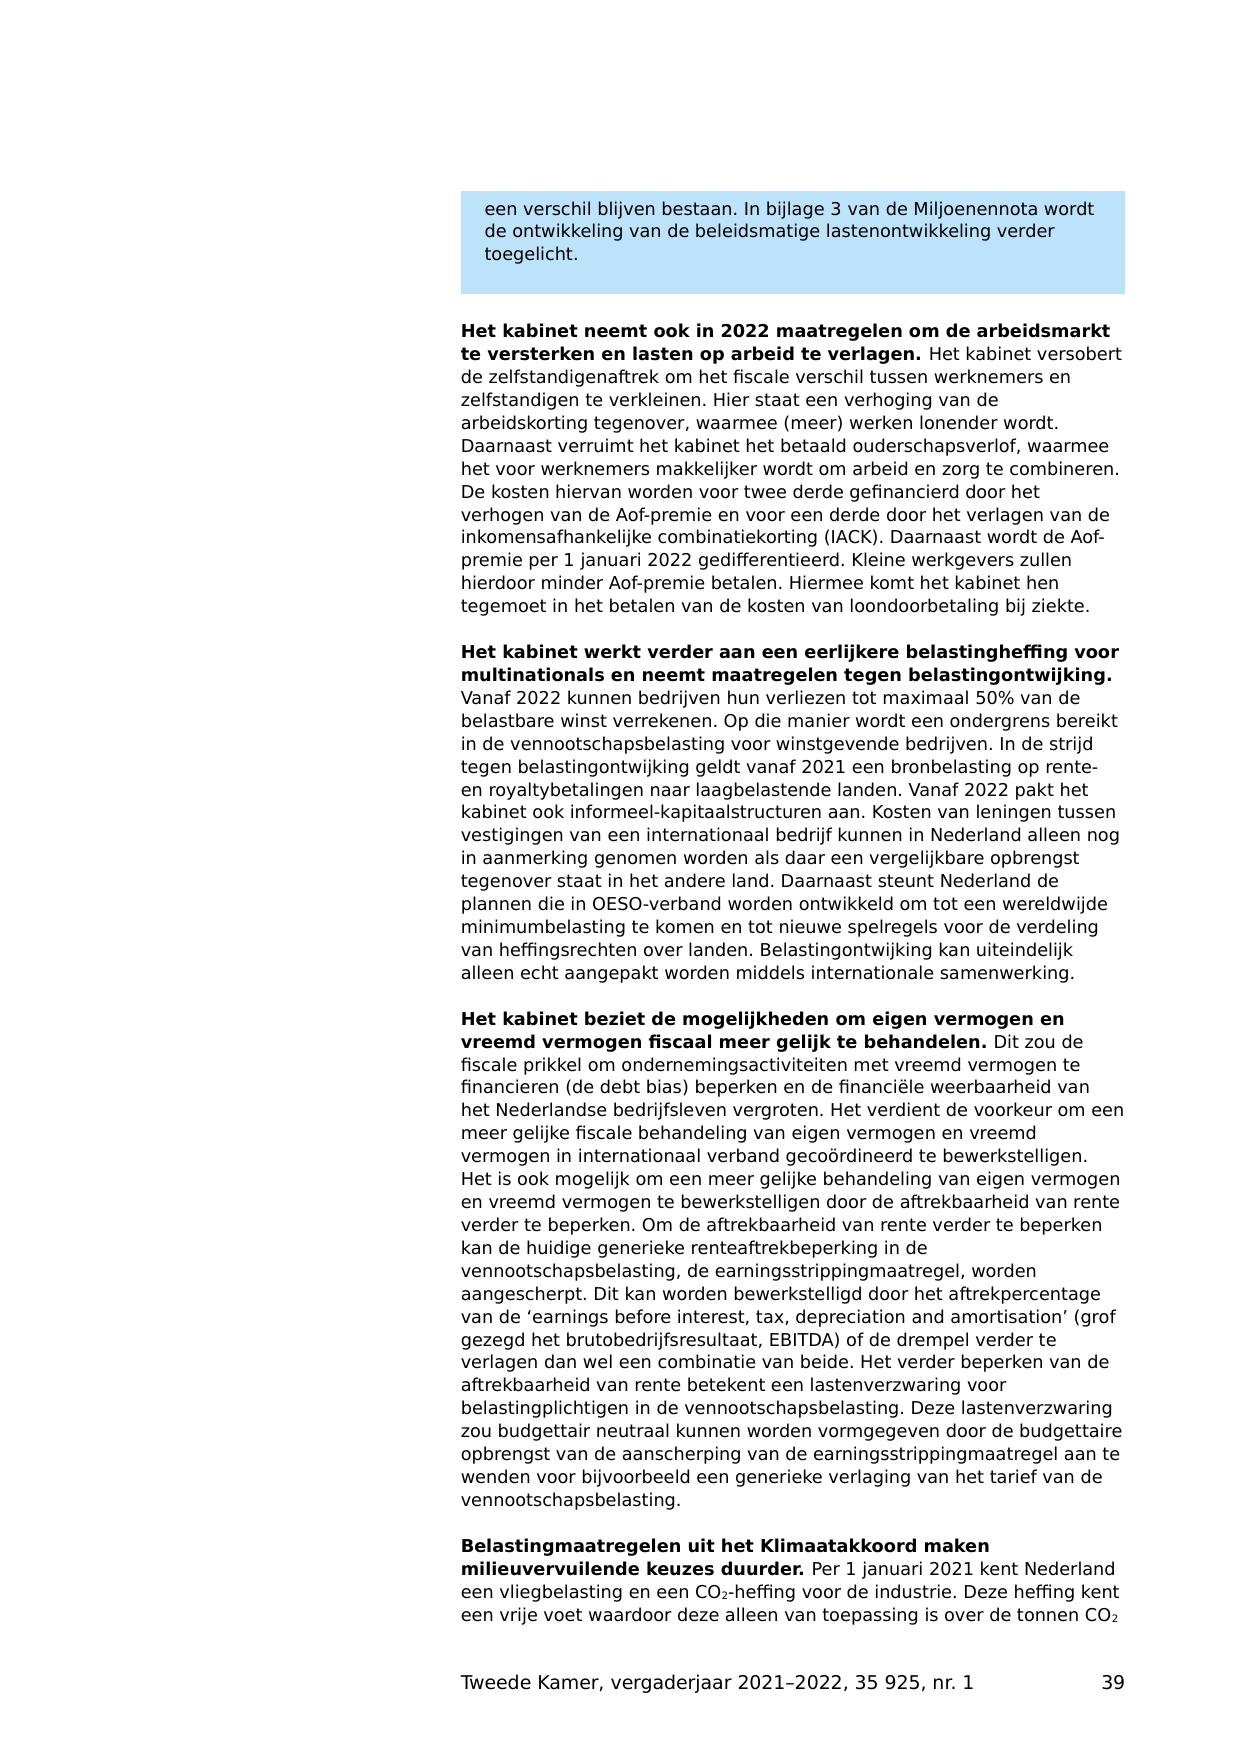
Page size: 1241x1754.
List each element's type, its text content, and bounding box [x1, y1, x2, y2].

text Belastingmaatregelen uit het Klimaatakkoord maken milieuvervuilende keuzes duurder. Per 1 januari 2021 kent Nederland een vliegbelasting en een CO2-heffing voor de industrie. Deze heffing kent een vrije voet waardoor deze alleen van toepassing is over de tonnen CO2 [461, 1534, 1125, 1626]
table_header een verschil blijven bestaan. In bijlage 3 van de Miljoenennota wordt de ontwikkeling van de beleidsmatige lastenontwikkeling verder toegelicht. [461, 191, 1125, 294]
text Het kabinet beziet de mogelijkheden om eigen vermogen en vreemd vermogen fiscaal meer gelijk te behandelen. Dit zou de fiscale prikkel om ondernemingsactiviteiten met vreemd vermogen te financieren (de debt bias) beperken en de financiële weerbaarheid van het Nederlandse bedrijfsleven vergroten. Het verdient de voorkeur om een meer gelijke fiscale behandeling van eigen vermogen en vreemd vermogen in internationaal verband gecoördineerd te bewerkstelligen. Het is ook mogelijk om een meer gelijke behandeling van eigen vermogen en vreemd vermogen te bewerkstelligen door de aftrekbaarheid van rente verder te beperken. Om de aftrekbaarheid van rente verder te beperken kan de huidige generieke renteaftrekbeperking in de vennootschapsbelasting, de earningsstrippingmaatregel, worden aangescherpt. Dit kan worden bewerkstelligd door het aftrekpercentage van de ‘earnings before interest, tax, depreciation and amortisation’ (grof gezegd het brutobedrijfsresultaat, EBITDA) of de drempel verder te verlagen dan wel een combinatie van beide. Het verder beperken van de aftrekbaarheid van rente betekent een lastenverzwaring voor belastingplichtigen in de vennootschapsbelasting. Deze lastenverzwaring zou budgettair neutraal kunnen worden vormgegeven door de budgettaire opbrengst van de aanscherping van de earningsstrippingmaatregel aan te wenden voor bijvoorbeeld een generieke verlaging van het tarief van de vennootschapsbelasting. [461, 1007, 1125, 1511]
text Het kabinet neemt ook in 2022 maatregelen om de arbeidsmarkt te versterken en lasten op arbeid te verlagen. Het kabinet versobert de zelfstandigenaftrek om het fiscale verschil tussen werknemers en zelfstandigen te verkleinen. Hier staat een verhoging van de arbeidskorting tegenover, waarmee (meer) werken lonender wordt. Daarnaast verruimt het kabinet het betaald ouderschapsverlof, waarmee het voor werknemers makkelijker wordt om arbeid en zorg te combineren. De kosten hiervan worden voor twee derde gefinancierd door het verhogen van de Aof-premie en voor een derde door het verlagen van de inkomensafhankelijke combinatiekorting (IACK). Daarnaast wordt de Aof-premie per 1 januari 2022 gedifferentieerd. Kleine werkgevers zullen hierdoor minder Aof-premie betalen. Hiermee komt het kabinet hen tegemoet in het betalen van de kosten van loondoorbetaling bij ziekte. [461, 319, 1125, 617]
text Het kabinet werkt verder aan een eerlijkere belastingheffing voor multinationals en neemt maatregelen tegen belastingontwijking. Vanaf 2022 kunnen bedrijven hun verliezen tot maximaal 50% van de belastbare winst verrekenen. Op die manier wordt een ondergrens bereikt in de vennootschapsbelasting voor winstgevende bedrijven. In de strijd tegen belastingontwijking geldt vanaf 2021 een bronbelasting op rente- en royaltybetalingen naar laagbelastende landen. Vanaf 2022 pakt het kabinet ook informeel-kapitaalstructuren aan. Kosten van leningen tussen vestigingen van een internationaal bedrijf kunnen in Nederland alleen nog in aanmerking genomen worden als daar een vergelijkbare opbrengst tegenover staat in het andere land. Daarnaast steunt Nederland de plannen die in OESO-verband worden ontwikkeld om tot een wereldwijde minimumbelasting te komen en tot nieuwe spelregels voor de verdeling van heffingsrechten over landen. Belastingontwijking kan uiteindelijk alleen echt aangepakt worden middels internationale samenwerking. [461, 640, 1125, 984]
